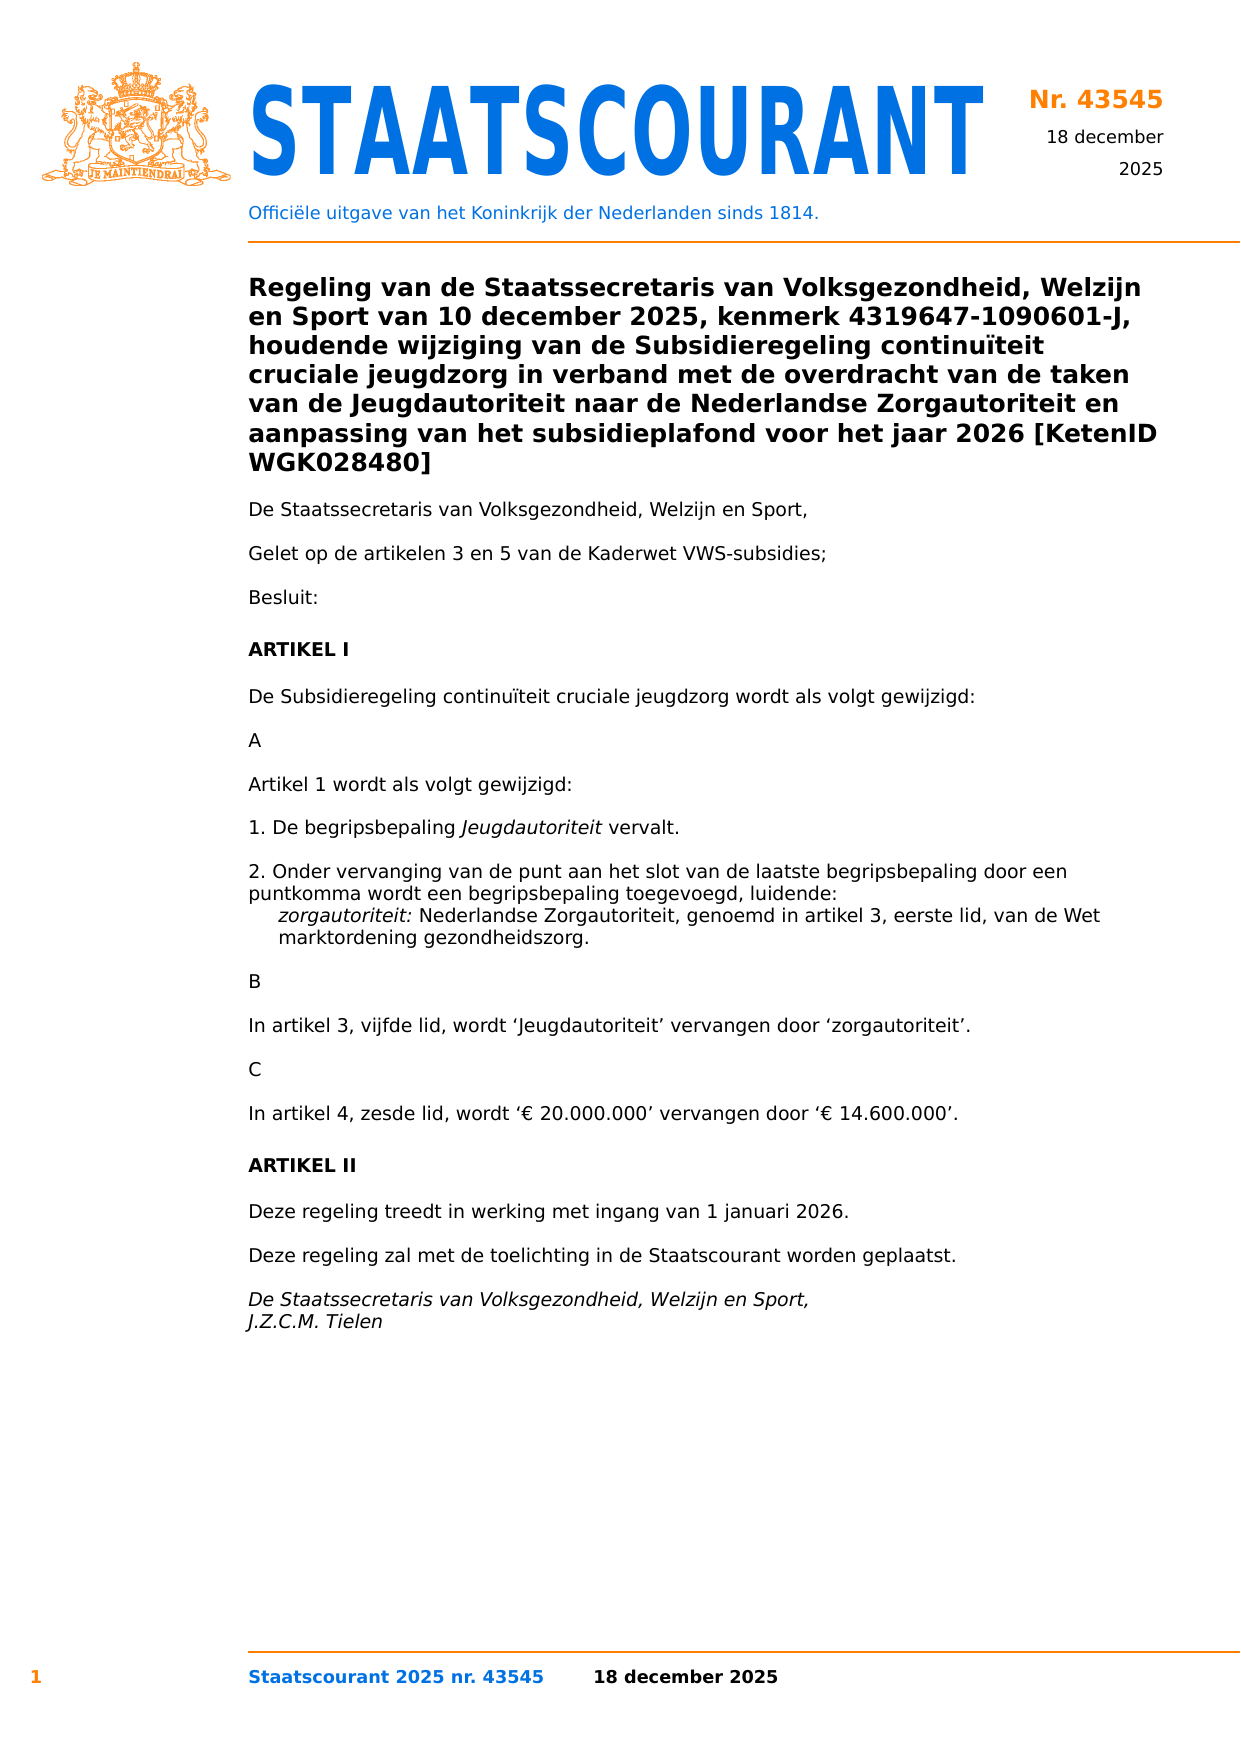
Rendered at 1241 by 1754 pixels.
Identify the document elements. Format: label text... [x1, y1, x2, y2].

text 1. De begripsbepaling Jeugdautoriteit vervalt. [248, 817, 1163, 839]
text De Staatssecretaris van Volksgezondheid, Welzijn en Sport, J.Z.C.M. Tielen [248, 1289, 1163, 1333]
table_cell 2025 [998, 153, 1240, 203]
text Besluit: [248, 587, 1163, 609]
text Deze regeling zal met de toelichting in de Staatscourant worden geplaatst. [248, 1245, 1163, 1267]
text In artikel 3, vijfde lid, wordt ‘Jeugdautoriteit’ vervangen door ‘zorgautoriteit’. [248, 1015, 1163, 1037]
text Gelet op de artikelen 3 en 5 van de Kaderwet VWS-subsidies; [248, 543, 1163, 565]
text B [248, 971, 1163, 993]
table_header STAATSCOURANT [248, 62, 998, 203]
text Artikel 1 wordt als volgt gewijzigd: [248, 773, 1163, 795]
text zorgautoriteit: Nederlandse Zorgautoriteit, genoemd in artikel 3, eerste lid, van de Wet marktordening gezondheidszorg. [278, 905, 1163, 949]
picture [41, 62, 231, 186]
text Deze regeling treedt in werking met ingang van 1 januari 2026. [248, 1201, 1163, 1223]
text 2. Onder vervanging van de punt aan het slot van de laatste begripsbepaling door een puntkomma wordt een begripsbepaling toegevoegd, luidende: [248, 861, 1163, 905]
table_header Nr. 43545 [998, 62, 1240, 121]
subtitle ARTIKEL I [248, 639, 1163, 661]
table_cell Officiële uitgave van het Koninkrijk der Nederlanden sinds 1814. [248, 203, 1240, 241]
text De Staatssecretaris van Volksgezondheid, Welzijn en Sport, [248, 499, 1163, 521]
text In artikel 4, zesde lid, wordt ‘€ 20.000.000’ vervangen door ‘€ 14.600.000’. [248, 1102, 1163, 1124]
text C [248, 1059, 1163, 1081]
table_header [25, 62, 248, 241]
table_cell 18 december [998, 121, 1240, 153]
subtitle ARTIKEL II [248, 1154, 1163, 1176]
text A [248, 729, 1163, 752]
subtitle Regeling van de Staatssecretaris van Volksgezondheid, Welzijn en Sport van 10 december 2025, kenmerk 4319647-1090601-J, houdende wijziging van de Subsidieregeling continuïteit cruciale jeugdzorg in verband met de overdracht van de taken van de Jeugdautoriteit naar de Nederlandse Zorgautoriteit en aanpassing van het subsidieplafond voor het jaar 2026 [KetenID WGK028480] [248, 273, 1163, 477]
text De Subsidieregeling continuïteit cruciale jeugdzorg wordt als volgt gewijzigd: [248, 686, 1163, 708]
